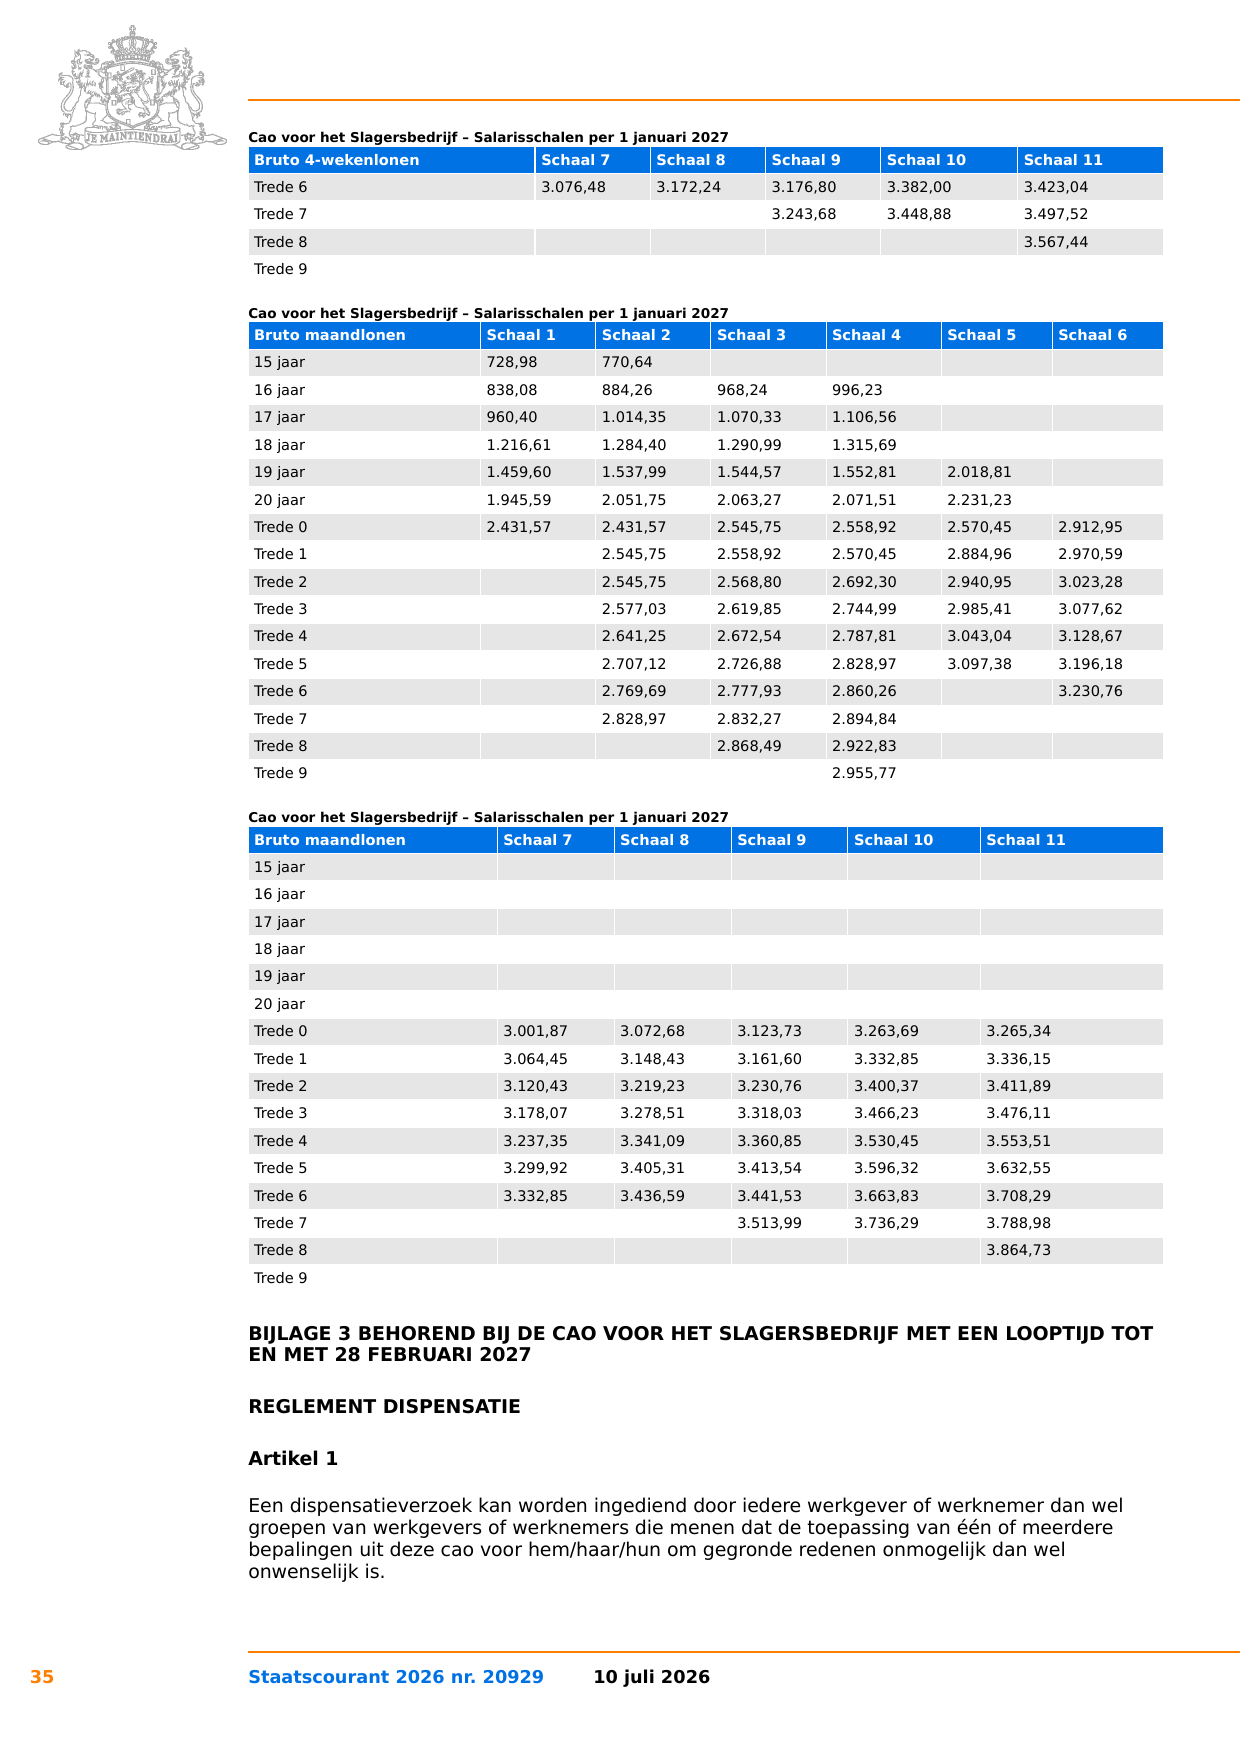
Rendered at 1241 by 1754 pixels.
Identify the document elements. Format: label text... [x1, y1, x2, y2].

table_cell [981, 964, 1163, 990]
table_cell 884,26 [596, 377, 710, 403]
table_header Cao voor het Slagersbedrijf – Salarisschalen per 1 januari 2027 [248, 130, 1163, 146]
table_cell 1.459,60 [481, 459, 595, 486]
table_cell [481, 651, 595, 677]
table_cell [848, 909, 980, 935]
table_cell 3.567,44 [1018, 229, 1163, 255]
table_cell 3.278,51 [615, 1101, 731, 1127]
table_cell 2.051,75 [596, 487, 710, 513]
table_cell Trede 4 [249, 1128, 497, 1154]
subtitle Artikel 1 [248, 1448, 1163, 1470]
table_cell [981, 1265, 1163, 1291]
table_cell [1018, 256, 1163, 283]
table_cell 2.828,97 [596, 706, 710, 732]
table_cell [498, 854, 614, 880]
table_cell [1053, 487, 1163, 513]
table_cell Trede 6 [249, 174, 534, 200]
table_cell [596, 761, 710, 787]
table_cell 3.553,51 [981, 1128, 1163, 1154]
table_cell 17 jaar [249, 909, 497, 935]
table_cell 3.423,04 [1018, 174, 1163, 200]
table_cell 3.072,68 [615, 1019, 731, 1045]
table_cell [1053, 377, 1163, 403]
table_cell Trede 2 [249, 569, 480, 595]
table_cell [848, 936, 980, 963]
table_cell Trede 3 [249, 1101, 497, 1127]
table_cell 1.290,99 [711, 432, 826, 458]
table_cell 2.912,95 [1053, 514, 1163, 540]
table_cell [732, 854, 847, 880]
table_cell [615, 991, 731, 1017]
picture [38, 25, 227, 150]
table_cell [848, 991, 980, 1017]
table_cell 3.864,73 [981, 1238, 1163, 1264]
table_cell 2.884,96 [942, 541, 1052, 568]
table_cell [732, 964, 847, 990]
table_cell 20 jaar [249, 487, 480, 513]
table_cell [481, 733, 595, 759]
table_cell Trede 7 [249, 706, 480, 732]
table_cell Schaal 6 [1053, 322, 1163, 349]
table_cell [1053, 761, 1163, 787]
table_cell 2.940,95 [942, 569, 1052, 595]
table_cell [651, 229, 765, 255]
table_cell Trede 1 [249, 541, 480, 568]
table_cell 3.736,29 [848, 1210, 980, 1237]
table_cell [848, 854, 980, 880]
table_cell [615, 854, 731, 880]
table_cell 3.400,37 [848, 1073, 980, 1099]
table_cell [596, 733, 710, 759]
table_cell [498, 936, 614, 963]
table_cell 3.413,54 [732, 1155, 847, 1182]
table_cell 2.063,27 [711, 487, 826, 513]
table_cell [766, 256, 880, 283]
table_cell Bruto maandlonen [249, 322, 480, 349]
table_cell [881, 229, 1017, 255]
table_cell 2.868,49 [711, 733, 826, 759]
table_cell Trede 0 [249, 514, 480, 540]
table_cell 3.001,87 [498, 1019, 614, 1045]
table_cell Schaal 10 [848, 827, 980, 853]
table_cell 3.513,99 [732, 1210, 847, 1237]
table_cell 3.219,23 [615, 1073, 731, 1099]
table_cell [827, 350, 941, 376]
table_cell 2.828,97 [827, 651, 941, 677]
table_cell [615, 1238, 731, 1264]
table_cell [536, 256, 650, 283]
table_cell Trede 7 [249, 1210, 497, 1237]
table_cell [981, 881, 1163, 908]
table_cell 3.243,68 [766, 201, 880, 228]
table_cell 3.196,18 [1053, 651, 1163, 677]
table_cell 3.530,45 [848, 1128, 980, 1154]
table_cell 3.360,85 [732, 1128, 847, 1154]
table_cell 3.441,53 [732, 1183, 847, 1209]
table_cell [481, 761, 595, 787]
table_cell 16 jaar [249, 881, 497, 908]
table_cell 2.545,75 [711, 514, 826, 540]
table_cell [942, 679, 1052, 705]
table_cell 3.230,76 [732, 1073, 847, 1099]
table_cell 1.552,81 [827, 459, 941, 486]
table_cell [498, 964, 614, 990]
table_cell 2.787,81 [827, 624, 941, 650]
table_cell Trede 7 [249, 201, 534, 228]
table_cell [615, 909, 731, 935]
table_cell Trede 8 [249, 229, 534, 255]
table_cell Schaal 5 [942, 322, 1052, 349]
table_cell Trede 0 [249, 1019, 497, 1045]
table_cell Schaal 10 [881, 147, 1017, 173]
table_cell Trede 9 [249, 761, 480, 787]
table_cell [732, 909, 847, 935]
table_cell [651, 201, 765, 228]
table_cell [1053, 432, 1163, 458]
table_cell [1053, 459, 1163, 486]
table_cell 1.537,99 [596, 459, 710, 486]
table_cell [981, 854, 1163, 880]
table_cell 3.663,83 [848, 1183, 980, 1209]
table_cell 968,24 [711, 377, 826, 403]
table_cell [536, 229, 650, 255]
table_cell [615, 964, 731, 990]
table_cell 19 jaar [249, 964, 497, 990]
table_cell 2.558,92 [711, 541, 826, 568]
table_cell 18 jaar [249, 432, 480, 458]
table_cell 2.619,85 [711, 596, 826, 623]
table_cell [732, 1265, 847, 1291]
table_cell [732, 1238, 847, 1264]
table_cell [1053, 733, 1163, 759]
table_cell 3.708,29 [981, 1183, 1163, 1209]
table_cell [711, 761, 826, 787]
table_cell Bruto 4-wekenlonen [249, 147, 534, 173]
table_cell [848, 881, 980, 908]
table_cell 3.120,43 [498, 1073, 614, 1099]
table_cell 2.570,45 [942, 514, 1052, 540]
table_cell Trede 5 [249, 651, 480, 677]
table_cell Trede 9 [249, 256, 534, 283]
table_cell [536, 201, 650, 228]
table_cell [615, 1265, 731, 1291]
table_cell Trede 3 [249, 596, 480, 623]
table_cell 2.568,80 [711, 569, 826, 595]
table_cell 3.076,48 [536, 174, 650, 200]
table_cell 3.341,09 [615, 1128, 731, 1154]
table_cell Schaal 9 [732, 827, 847, 853]
table_cell 3.237,35 [498, 1128, 614, 1154]
table_cell Schaal 1 [481, 322, 595, 349]
table_cell 2.545,75 [596, 541, 710, 568]
table_cell Bruto maandlonen [249, 827, 497, 853]
table_cell 996,23 [827, 377, 941, 403]
table_cell [766, 229, 880, 255]
table_cell 2.894,84 [827, 706, 941, 732]
table_cell 2.777,93 [711, 679, 826, 705]
table_cell [498, 1265, 614, 1291]
table_cell 2.726,88 [711, 651, 826, 677]
table_cell [942, 377, 1052, 403]
table_cell [942, 733, 1052, 759]
table_cell 1.315,69 [827, 432, 941, 458]
table_cell [711, 350, 826, 376]
table_cell [498, 881, 614, 908]
table_cell 20 jaar [249, 991, 497, 1017]
table_cell Schaal 8 [651, 147, 765, 173]
table_cell 3.332,85 [498, 1183, 614, 1209]
table_cell Schaal 4 [827, 322, 941, 349]
table_cell Schaal 2 [596, 322, 710, 349]
table_cell 2.692,30 [827, 569, 941, 595]
table_cell [848, 1238, 980, 1264]
table_cell [481, 569, 595, 595]
table_cell 3.176,80 [766, 174, 880, 200]
table_cell [942, 706, 1052, 732]
table_cell [848, 1265, 980, 1291]
table_cell 2.558,92 [827, 514, 941, 540]
table_cell 1.106,56 [827, 405, 941, 431]
table_cell 3.436,59 [615, 1183, 731, 1209]
table_cell 3.497,52 [1018, 201, 1163, 228]
table_cell 2.570,45 [827, 541, 941, 568]
table_cell 2.018,81 [942, 459, 1052, 486]
table_cell [498, 991, 614, 1017]
table_cell 3.178,07 [498, 1101, 614, 1127]
table_cell 2.431,57 [596, 514, 710, 540]
table_cell 3.466,23 [848, 1101, 980, 1127]
table_cell 3.077,62 [1053, 596, 1163, 623]
table_cell 3.382,00 [881, 174, 1017, 200]
table_cell [1053, 405, 1163, 431]
table_cell [481, 706, 595, 732]
table_cell 3.332,85 [848, 1046, 980, 1072]
table_cell 3.148,43 [615, 1046, 731, 1072]
table_cell Trede 9 [249, 1265, 497, 1291]
table_cell 3.064,45 [498, 1046, 614, 1072]
table_cell [615, 1210, 731, 1237]
table_cell 3.788,98 [981, 1210, 1163, 1237]
table_cell 3.172,24 [651, 174, 765, 200]
table_cell [481, 624, 595, 650]
table_cell 728,98 [481, 350, 595, 376]
table_cell [732, 991, 847, 1017]
table_cell [732, 936, 847, 963]
table_cell 1.216,61 [481, 432, 595, 458]
table_cell 19 jaar [249, 459, 480, 486]
table_cell 838,08 [481, 377, 595, 403]
table_cell Schaal 11 [981, 827, 1163, 853]
table_cell Schaal 3 [711, 322, 826, 349]
table_cell 770,64 [596, 350, 710, 376]
table_header Cao voor het Slagersbedrijf – Salarisschalen per 1 januari 2027 [248, 810, 1163, 826]
table_cell Trede 1 [249, 1046, 497, 1072]
table_cell 2.985,41 [942, 596, 1052, 623]
table_cell 3.230,76 [1053, 679, 1163, 705]
table_cell [1053, 350, 1163, 376]
table_cell Schaal 11 [1018, 147, 1163, 173]
table_cell [615, 881, 731, 908]
table_cell Schaal 8 [615, 827, 731, 853]
table_cell Trede 6 [249, 1183, 497, 1209]
table_cell [981, 936, 1163, 963]
table_cell [498, 1238, 614, 1264]
text Een dispensatieverzoek kan worden ingediend door iedere werkgever of werknemer dan wel groepen van werkgevers of werknemers die menen dat de toepassing van één of meerdere bepalingen uit deze cao voor hem/haar/hun om gegronde redenen onmogelijk dan wel onwenselijk is. [248, 1495, 1163, 1583]
table_cell 16 jaar [249, 377, 480, 403]
table_cell 2.577,03 [596, 596, 710, 623]
table_cell [481, 541, 595, 568]
table_cell [615, 936, 731, 963]
table_cell Trede 5 [249, 1155, 497, 1182]
table_cell 1.284,40 [596, 432, 710, 458]
table_cell [942, 761, 1052, 787]
table_cell [1053, 706, 1163, 732]
table_cell 15 jaar [249, 854, 497, 880]
table_cell Trede 8 [249, 1238, 497, 1264]
table_cell 15 jaar [249, 350, 480, 376]
table_cell [651, 256, 765, 283]
table_cell 3.411,89 [981, 1073, 1163, 1099]
table_cell 3.043,04 [942, 624, 1052, 650]
table_cell 1.945,59 [481, 487, 595, 513]
table_cell 2.641,25 [596, 624, 710, 650]
table_cell 3.596,32 [848, 1155, 980, 1182]
table_cell 960,40 [481, 405, 595, 431]
table_cell 2.431,57 [481, 514, 595, 540]
table_cell [481, 596, 595, 623]
table_cell [498, 1210, 614, 1237]
table_cell [481, 679, 595, 705]
table_cell Schaal 7 [498, 827, 614, 853]
table_cell [848, 964, 980, 990]
table_cell 1.070,33 [711, 405, 826, 431]
table_cell 2.744,99 [827, 596, 941, 623]
table_cell 3.265,34 [981, 1019, 1163, 1045]
table_cell 2.955,77 [827, 761, 941, 787]
table_cell 3.299,92 [498, 1155, 614, 1182]
table_cell 3.263,69 [848, 1019, 980, 1045]
table_cell 3.123,73 [732, 1019, 847, 1045]
table_cell 3.023,28 [1053, 569, 1163, 595]
table_cell [942, 405, 1052, 431]
table_cell [981, 991, 1163, 1017]
table_cell 3.128,67 [1053, 624, 1163, 650]
table_cell 3.448,88 [881, 201, 1017, 228]
table_cell 1.014,35 [596, 405, 710, 431]
table_cell 1.544,57 [711, 459, 826, 486]
table_cell 2.707,12 [596, 651, 710, 677]
table_cell 3.405,31 [615, 1155, 731, 1182]
subtitle REGLEMENT DISPENSATIE [248, 1396, 1163, 1418]
table_cell 17 jaar [249, 405, 480, 431]
table_cell Trede 6 [249, 679, 480, 705]
table_cell [942, 432, 1052, 458]
table_cell [981, 909, 1163, 935]
table_cell [881, 256, 1017, 283]
table_cell 2.922,83 [827, 733, 941, 759]
table_cell 2.545,75 [596, 569, 710, 595]
table_cell 2.860,26 [827, 679, 941, 705]
table_cell 2.970,59 [1053, 541, 1163, 568]
table_cell 3.632,55 [981, 1155, 1163, 1182]
table_cell 2.769,69 [596, 679, 710, 705]
table_cell Trede 4 [249, 624, 480, 650]
table_cell Schaal 9 [766, 147, 880, 173]
table_cell [942, 350, 1052, 376]
table_cell 3.336,15 [981, 1046, 1163, 1072]
table_cell 2.231,23 [942, 487, 1052, 513]
table_cell [498, 909, 614, 935]
table_cell 2.832,27 [711, 706, 826, 732]
table_cell 3.097,38 [942, 651, 1052, 677]
table_header Cao voor het Slagersbedrijf – Salarisschalen per 1 januari 2027 [248, 306, 1163, 321]
table_cell [732, 881, 847, 908]
table_cell 2.672,54 [711, 624, 826, 650]
table_cell Trede 2 [249, 1073, 497, 1099]
table_cell 3.161,60 [732, 1046, 847, 1072]
table_cell Schaal 7 [536, 147, 650, 173]
subtitle BIJLAGE 3 BEHOREND BIJ DE CAO VOOR HET SLAGERSBEDRIJF MET EEN LOOPTIJD TOT EN MET 28 FEBRUARI 2027 [248, 1322, 1163, 1366]
table_cell 18 jaar [249, 936, 497, 963]
table_cell Trede 8 [249, 733, 480, 759]
table_cell 2.071,51 [827, 487, 941, 513]
table_cell 3.318,03 [732, 1101, 847, 1127]
table_cell 3.476,11 [981, 1101, 1163, 1127]
